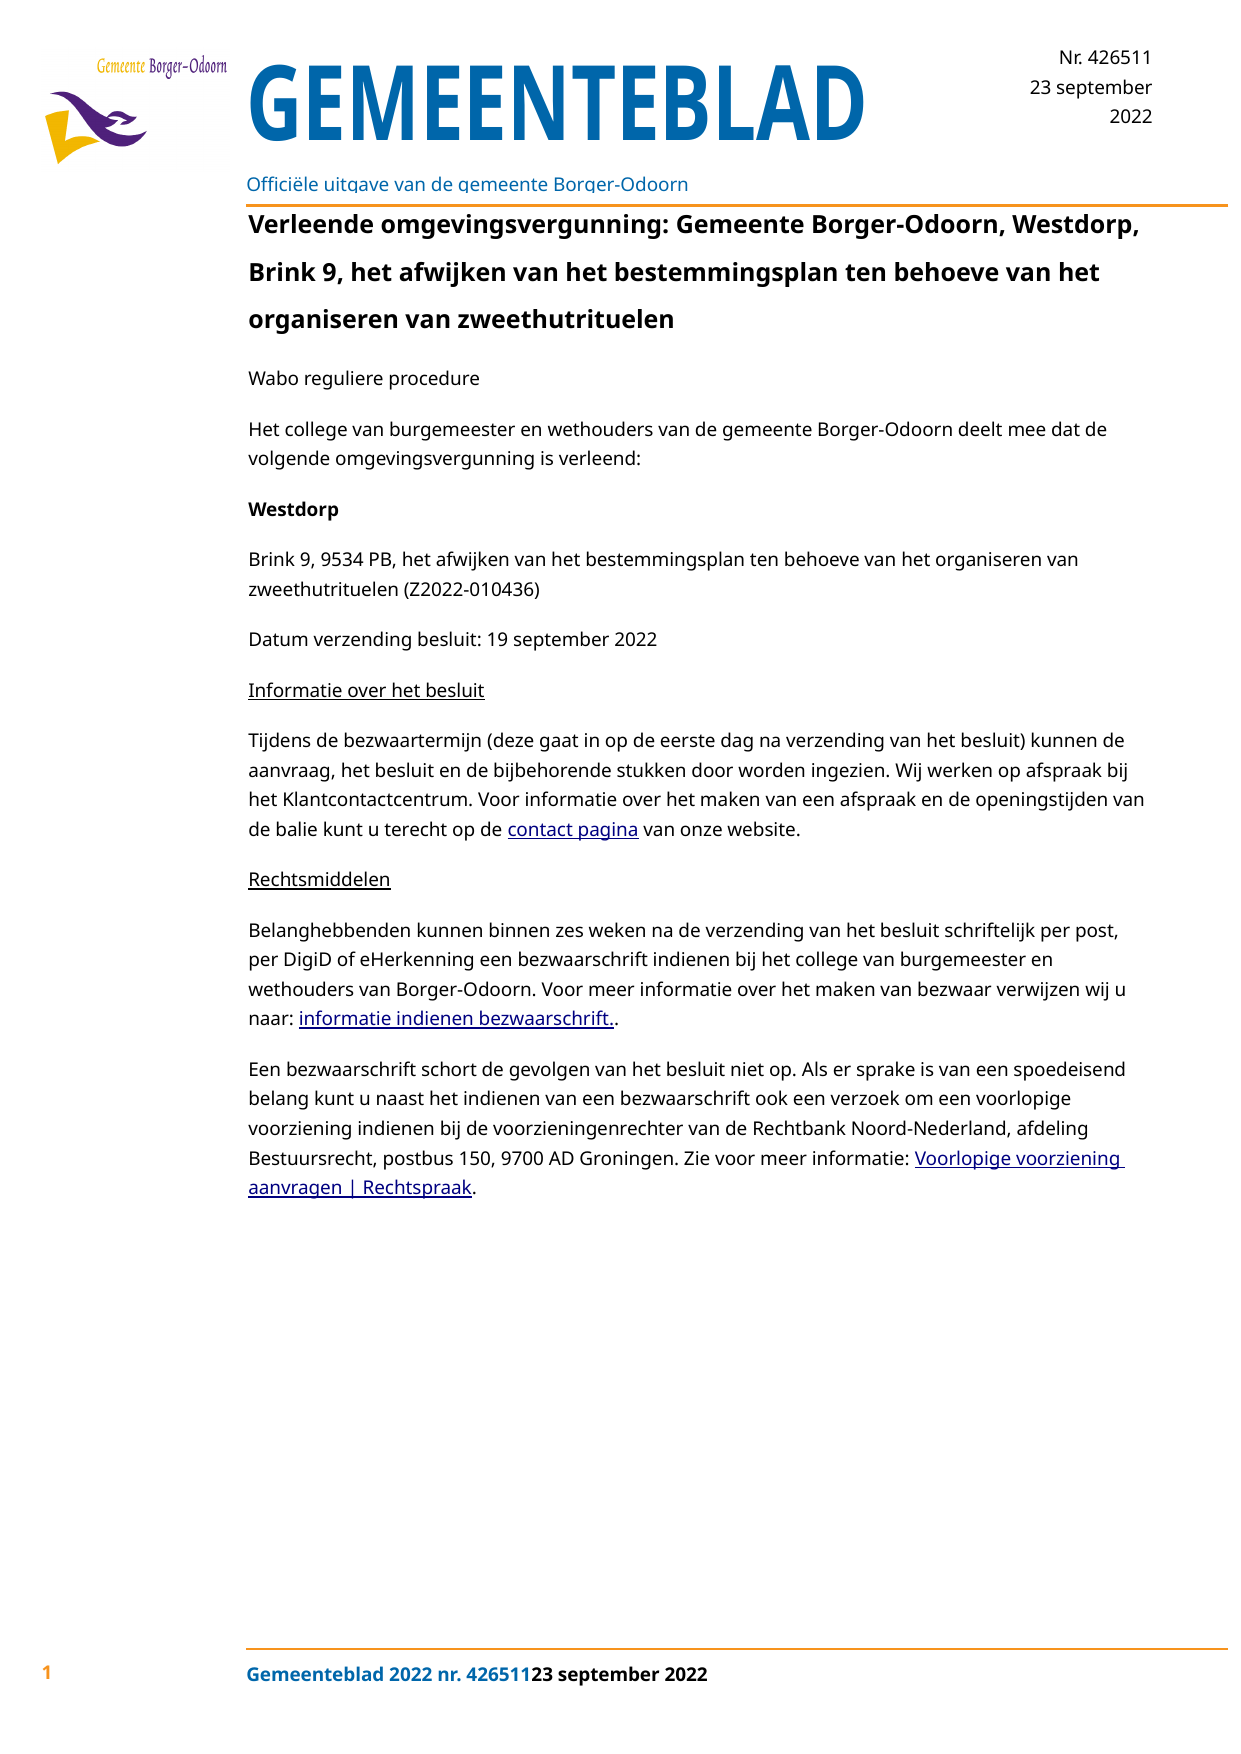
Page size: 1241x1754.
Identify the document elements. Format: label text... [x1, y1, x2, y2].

text Verleende omgevingsvergunning: Gemeente Borger-Odoorn, Westdorp, Brink 9, het afwijken van het bestemmingsplan ten behoeve van het organiseren van zweethutrituelen [248, 207, 1152, 336]
text Datum verzending besluit: 19 september 2022 [248, 626, 1152, 652]
text Het college van burgemeester en wethouders van de gemeente Borger-Odoorn deelt mee dat de volgende omgevingsvergunning is verleend: [248, 416, 1152, 471]
text Belanghebbenden kunnen binnen zes weken na de verzending van het besluit schriftelijk per post, per DigiD of eHerkenning een bezwaarschrift indienen bij het college van burgemeester en wethouders van Borger-Odoorn. Voor meer informatie over het maken van bezwaar verwijzen wij u naar: informatie indienen bezwaarschrift.. [248, 917, 1152, 1031]
text Informatie over het besluit [248, 677, 1152, 702]
text Westdorp [248, 496, 1152, 522]
text Een bezwaarschrift schort de gevolgen van het besluit niet op. Als er sprake is van een spoedeisend belang kunt u naast het indienen van een bezwaarschrift ook een verzoek om een voorlopige voorziening indienen bij de voorzieningenrechter van de Rechtbank Noord-Nederland, afdeling Bestuursrecht, postbus 150, 9700 AD Groningen. Zie voor meer informatie: Voorlopige voorziening aanvragen | Rechtspraak. [248, 1056, 1152, 1200]
text Tijdens de bezwaartermijn (deze gaat in op de eerste dag na verzending van het besluit) kunnen de aanvraag, het besluit en de bijbehorende stukken door worden ingezien. Wij werken op afspraak bij het Klantcontactcentrum. Voor informatie over het maken van een afspraak en de openingstijden van de balie kunt u terecht op de contact pagina van onze website. [248, 727, 1152, 842]
text Wabo reguliere procedure [248, 366, 1152, 391]
text Brink 9, 9534 PB, het afwijken van het bestemmingsplan ten behoeve van het organiseren van zweethutrituelen (Z2022-010436) [248, 546, 1152, 602]
picture [41, 47, 231, 172]
text Rechtsmiddelen [248, 866, 1152, 892]
